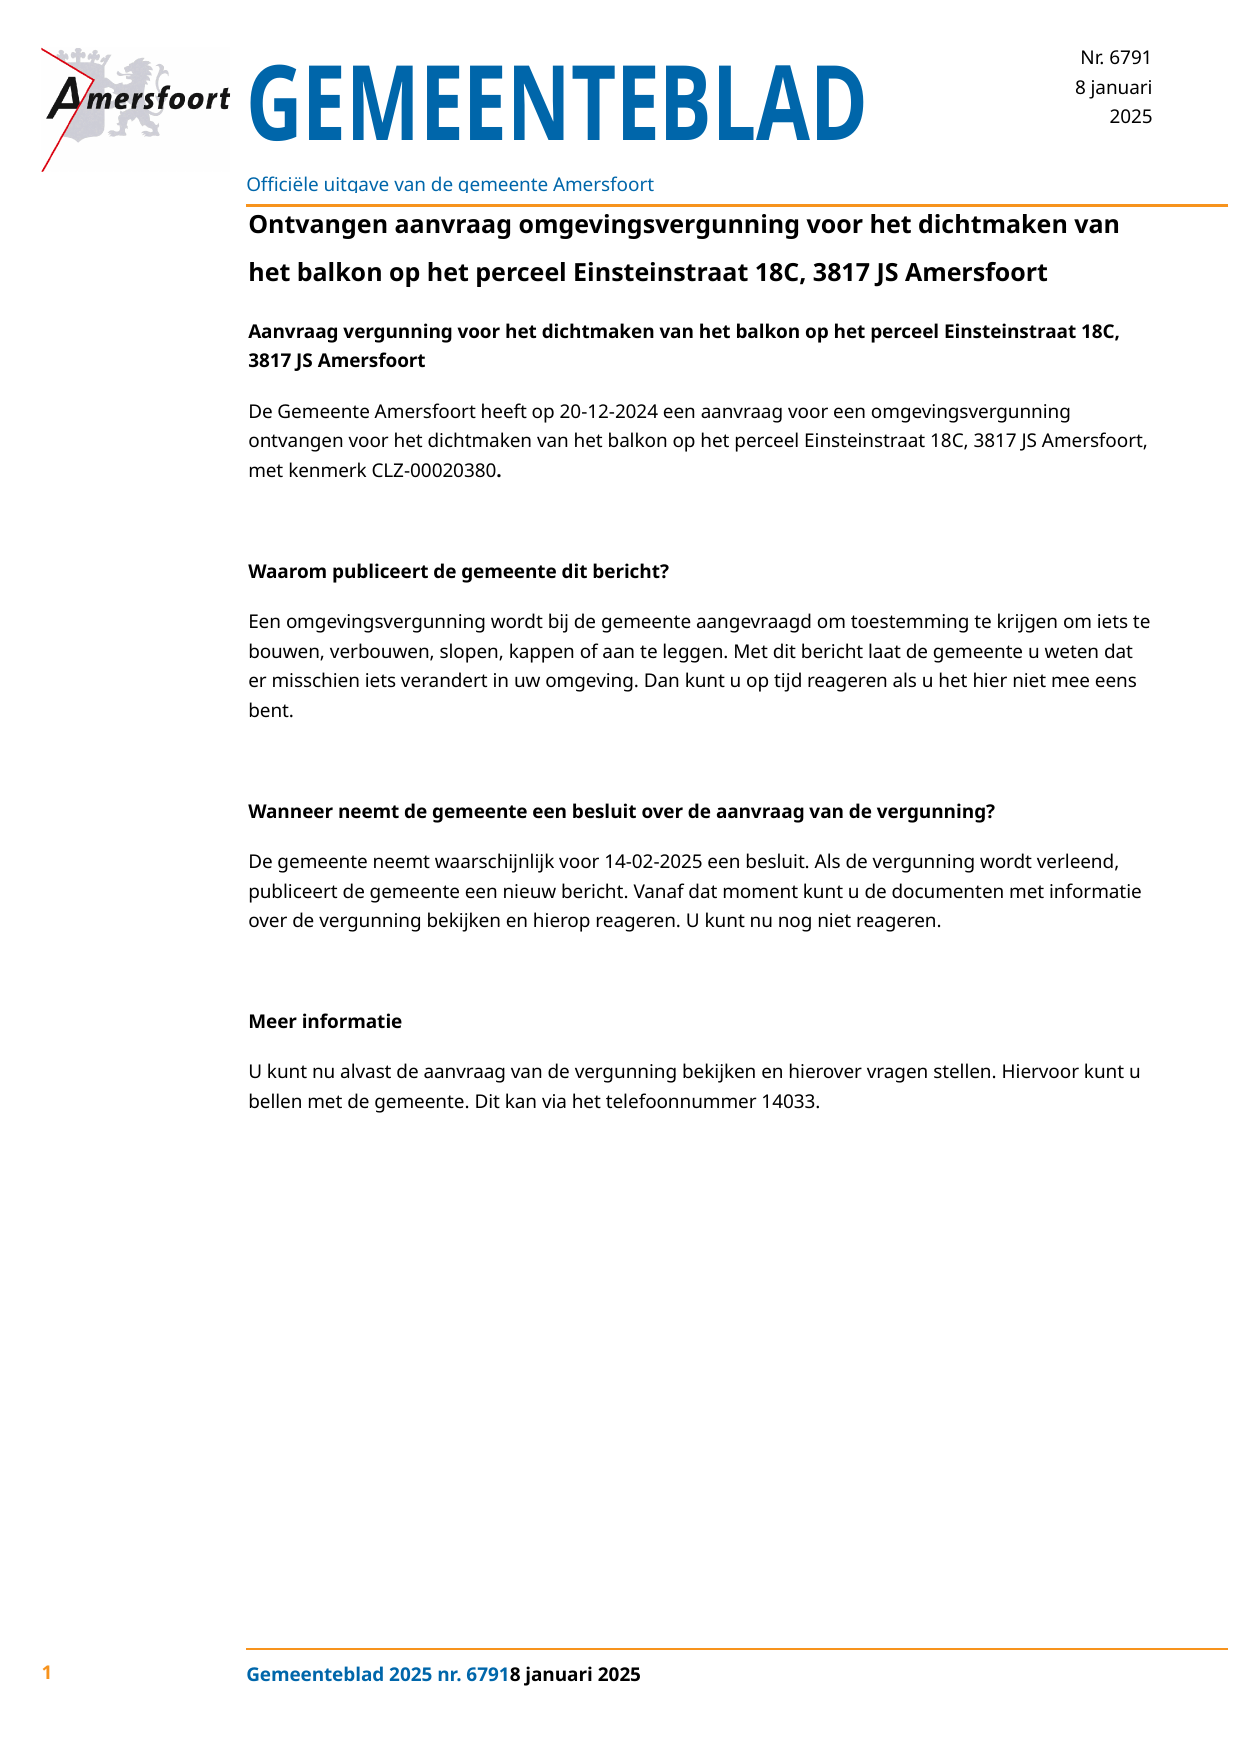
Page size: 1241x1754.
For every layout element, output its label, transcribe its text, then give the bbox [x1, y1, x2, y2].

picture [41, 47, 231, 172]
text De Gemeente Amersfoort heeft op 20-12-2024 een aanvraag voor een omgevingsvergunning ontvangen voor het dichtmaken van het balkon op het perceel Einsteinstraat 18C, 3817 JS Amersfoort, met kenmerk CLZ-00020380. [248, 398, 1152, 483]
text Waarom publiceert de gemeente dit bericht? [248, 558, 1152, 584]
text Meer informatie [248, 1008, 1152, 1034]
text Wanneer neemt de gemeente een besluit over de aanvraag van de vergunning? [248, 798, 1152, 824]
text Ontvangen aanvraag omgevingsvergunning voor het dichtmaken van het balkon op het perceel Einsteinstraat 18C, 3817 JS Amersfoort [248, 207, 1152, 288]
text Aanvraag vergunning voor het dichtmaken van het balkon op het perceel Einsteinstraat 18C, 3817 JS Amersfoort [248, 318, 1152, 373]
text De gemeente neemt waarschijnlijk voor 14-02-2025 een besluit. Als de vergunning wordt verleend, publiceert de gemeente een nieuw bericht. Vanaf dat moment kunt u de documenten met informatie over de vergunning bekijken en hierop reageren. U kunt nu nog niet reageren. [248, 848, 1152, 933]
text Een omgevingsvergunning wordt bij de gemeente aangevraagd om toestemming te krijgen om iets te bouwen, verbouwen, slopen, kappen of aan te leggen. Met dit bericht laat de gemeente u weten dat er misschien iets verandert in uw omgeving. Dan kunt u op tijd reageren als u het hier niet mee eens bent. [248, 608, 1152, 723]
text U kunt nu alvast de aanvraag van de vergunning bekijken en hierover vragen stellen. Hiervoor kunt u bellen met de gemeente. Dit kan via het telefoonnummer 14033. [248, 1059, 1152, 1114]
